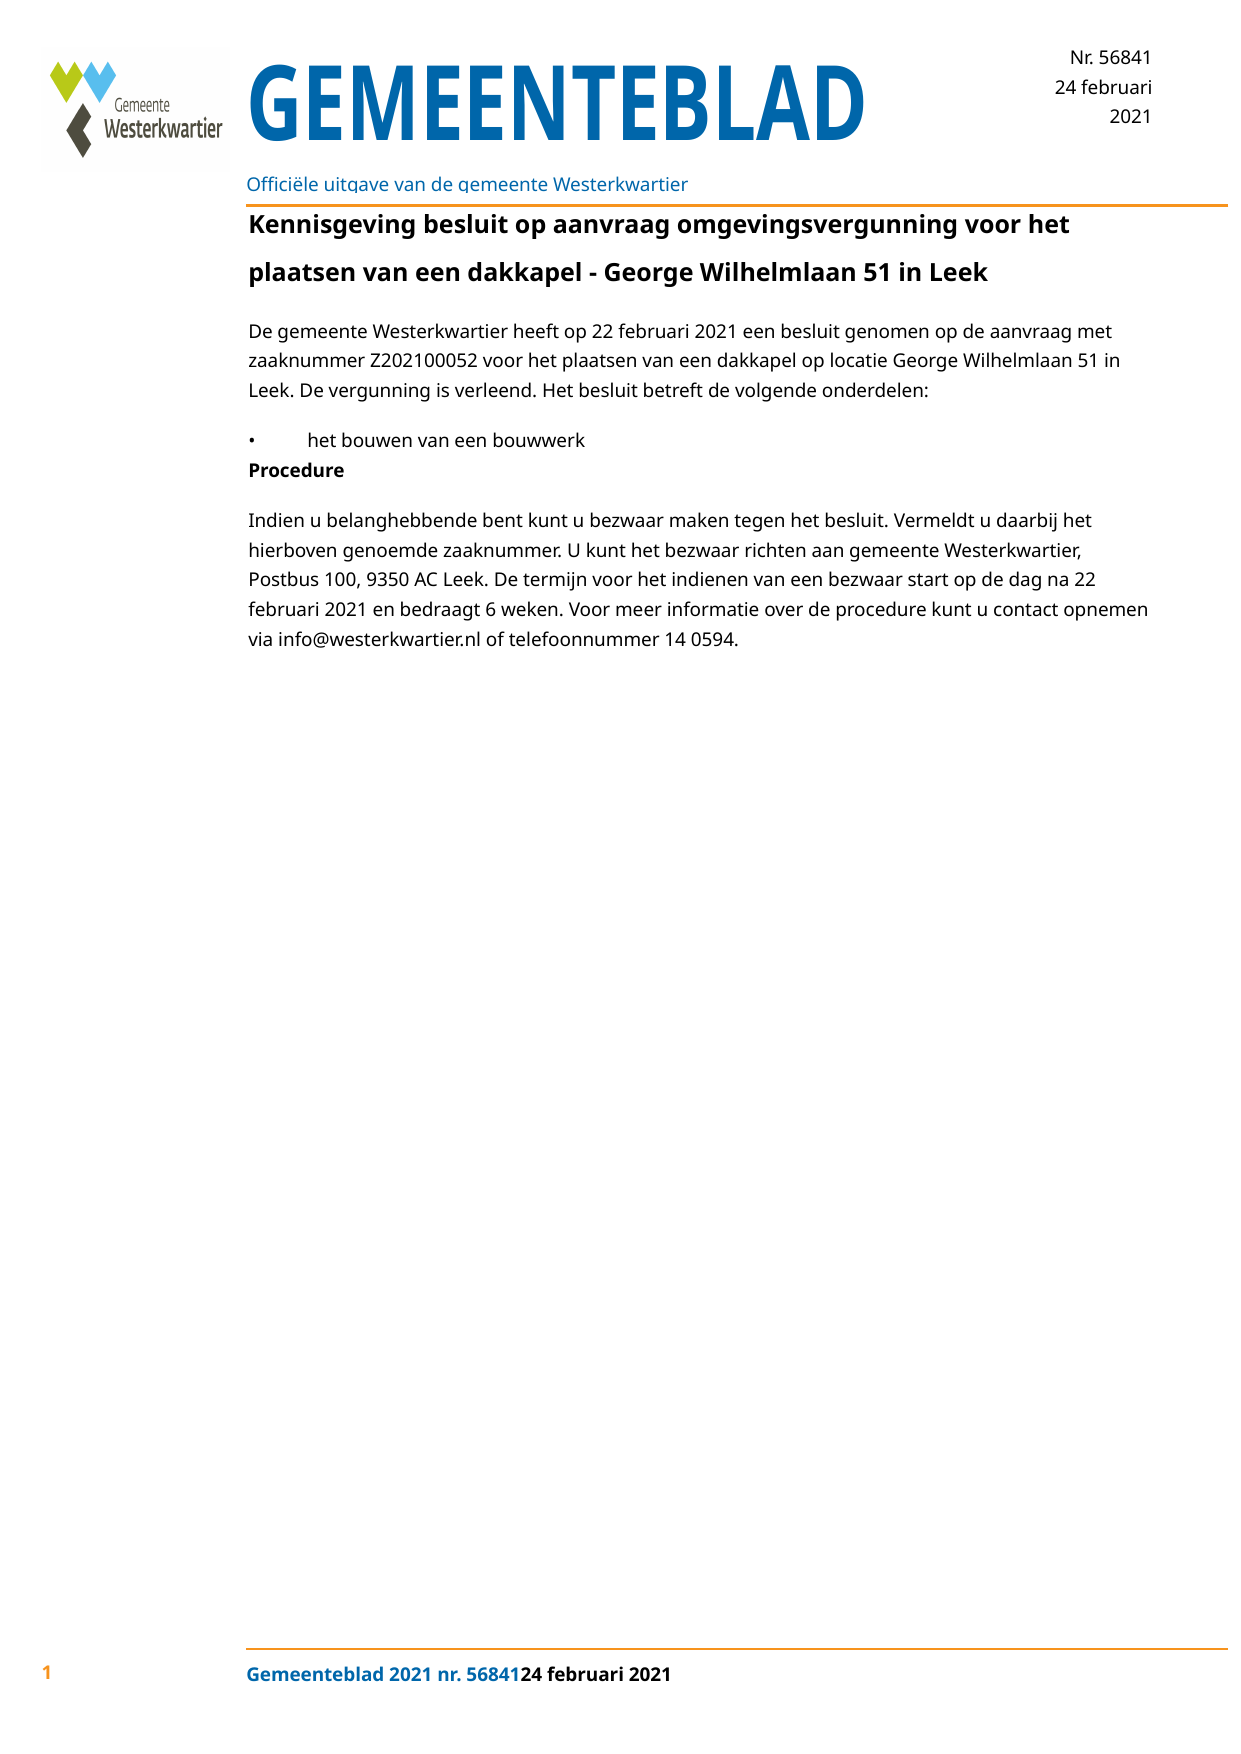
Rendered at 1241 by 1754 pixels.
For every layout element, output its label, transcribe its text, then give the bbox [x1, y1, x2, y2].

text Indien u belanghebbende bent kunt u bezwaar maken tegen het besluit. Vermeldt u daarbij het hierboven genoemde zaaknummer. U kunt het bezwaar richten aan gemeente Westerkwartier, Postbus 100, 9350 AC Leek. De termijn voor het indienen van een bezwaar start op de dag na 22 februari 2021 en bedraagt 6 weken. Voor meer informatie over de procedure kunt u contact opnemen via info@westerkwartier.nl of telefoonnummer 14 0594. [248, 507, 1152, 652]
text Kennisgeving besluit op aanvraag omgevingsvergunning voor het plaatsen van een dakkapel - George Wilhelmlaan 51 in Leek [248, 207, 1152, 288]
list het bouwen van een bouwwerk [248, 427, 1152, 453]
picture [41, 47, 231, 172]
text De gemeente Westerkwartier heeft op 22 februari 2021 een besluit genomen op de aanvraag met zaaknummer Z202100052 voor het plaatsen van een dakkapel op locatie George Wilhelmlaan 51 in Leek. De vergunning is verleend. Het besluit betreft de volgende onderdelen: [248, 318, 1152, 403]
text Procedure [248, 457, 1152, 483]
